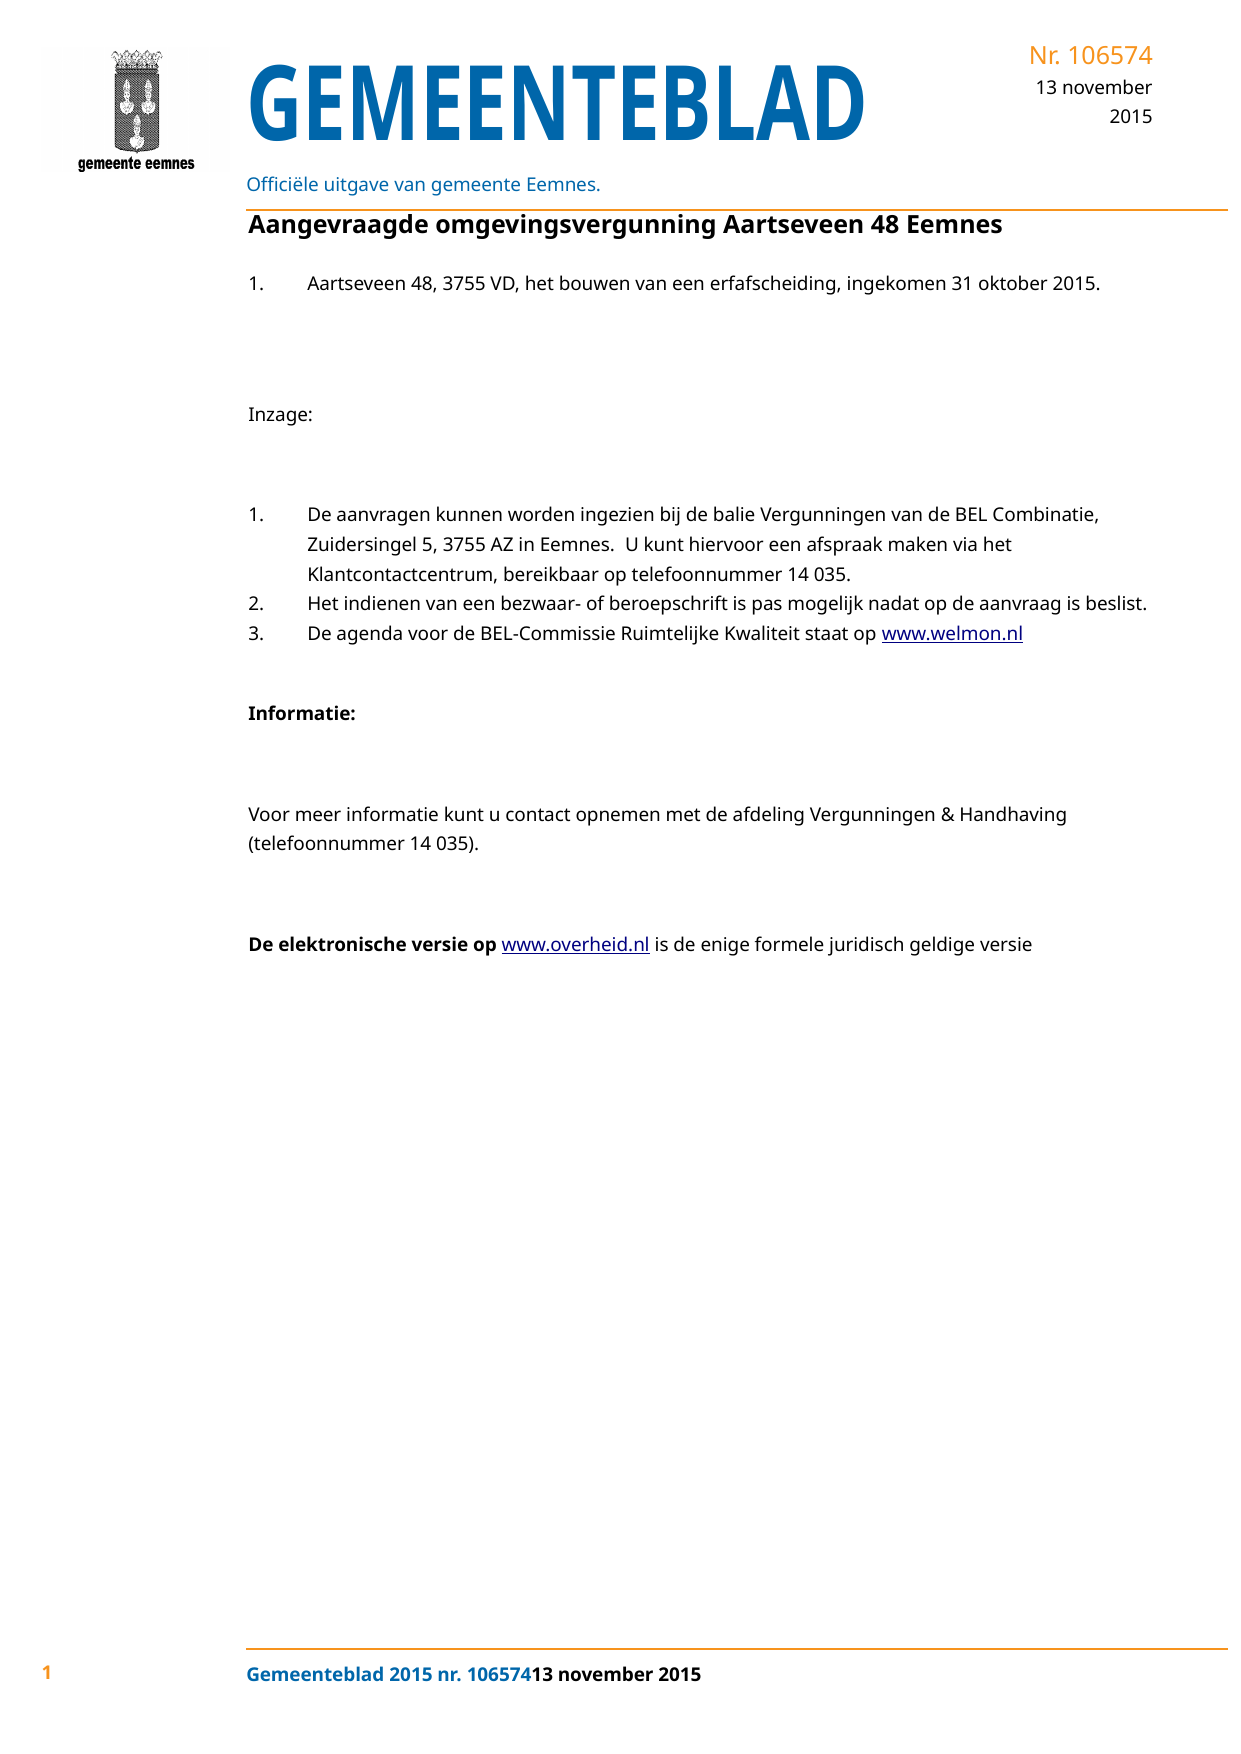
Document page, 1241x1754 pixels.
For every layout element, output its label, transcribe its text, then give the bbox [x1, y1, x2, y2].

text Informatie: [248, 700, 1152, 726]
picture [41, 47, 231, 172]
list Het indienen van een bezwaar- of beroepschrift is pas mogelijk nadat op de aanvraag is beslist. [248, 590, 1152, 616]
text Aangevraagde omgevingsvergunning Aartseveen 48 Eemnes [248, 211, 1152, 241]
list De agenda voor de BEL-Commissie Ruimtelijke Kwaliteit staat op www.welmon.nl [248, 620, 1152, 646]
text Inzage: [248, 401, 1152, 426]
list Aartseveen 48, 3755 VD, het bouwen van een erfafscheiding, ingekomen 31 oktober 2015. [248, 270, 1152, 296]
text De elektronische versie op www.overheid.nl is de enige formele juridisch geldige versie [248, 931, 1152, 957]
text Voor meer informatie kunt u contact opnemen met de afdeling Vergunningen & Handhaving (telefoonnummer 14 035). [248, 801, 1152, 856]
list De aanvragen kunnen worden ingezien bij de balie Vergunningen van de BEL Combinatie, Zuidersingel 5, 3755 AZ in Eemnes. U kunt hiervoor een afspraak maken via het Klantcontactcentrum, bereikbaar op telefoonnummer 14 035. [248, 502, 1152, 586]
